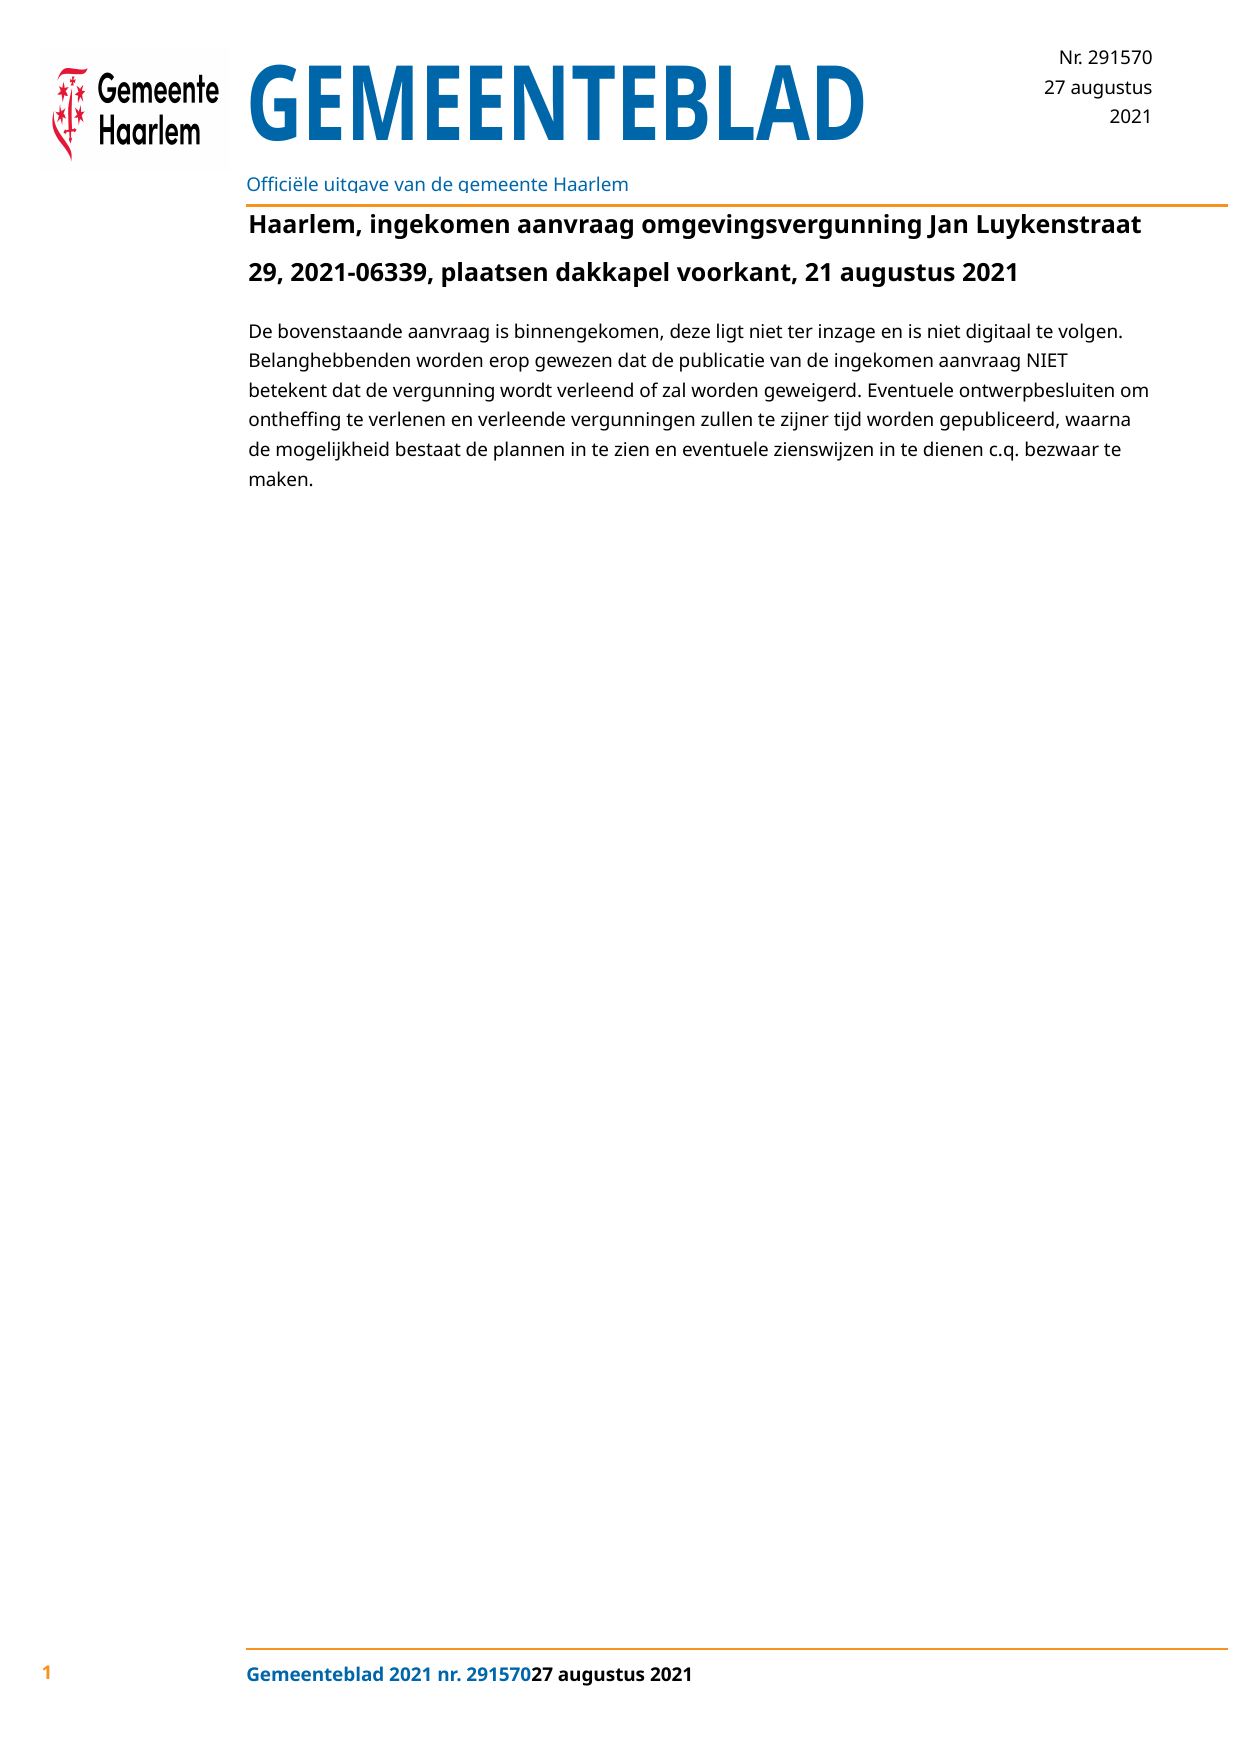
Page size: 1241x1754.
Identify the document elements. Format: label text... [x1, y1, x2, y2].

picture [41, 47, 231, 172]
text Haarlem, ingekomen aanvraag omgevingsvergunning Jan Luykenstraat 29, 2021-06339, plaatsen dakkapel voorkant, 21 augustus 2021 [248, 207, 1152, 288]
text De bovenstaande aanvraag is binnengekomen, deze ligt niet ter inzage en is niet digitaal te volgen. Belanghebbenden worden erop gewezen dat de publicatie van de ingekomen aanvraag NIET betekent dat de vergunning wordt verleend of zal worden geweigerd. Eventuele ontwerpbesluiten om ontheffing te verlenen en verleende vergunningen zullen te zijner tijd worden gepubliceerd, waarna de mogelijkheid bestaat de plannen in te zien en eventuele zienswijzen in te dienen c.q. bezwaar te maken. [248, 318, 1152, 492]
